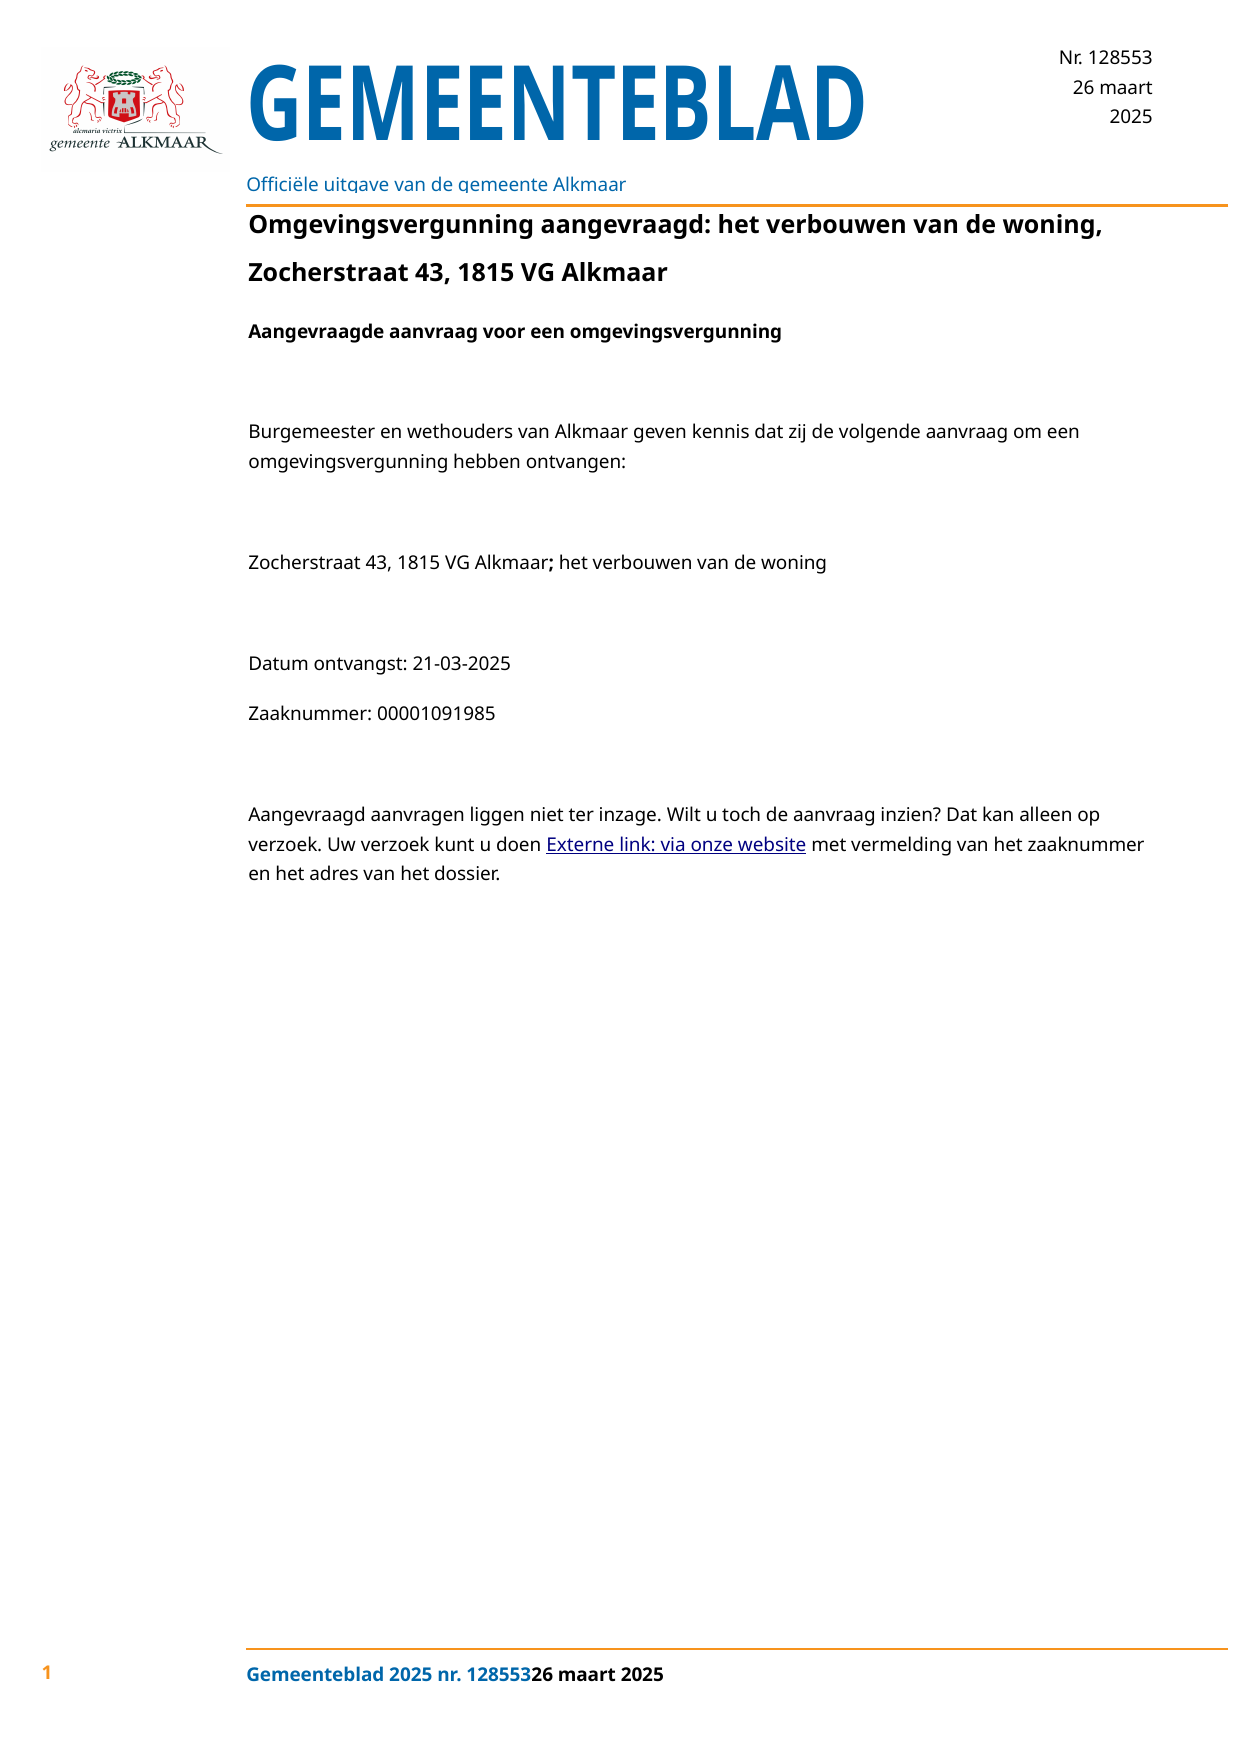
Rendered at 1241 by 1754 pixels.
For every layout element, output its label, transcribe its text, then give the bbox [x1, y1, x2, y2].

text Burgemeester en wethouders van Alkmaar geven kennis dat zij de volgende aanvraag om een omgevingsvergunning hebben ontvangen: [248, 419, 1152, 474]
text Omgevingsvergunning aangevraagd: het verbouwen van de woning, Zocherstraat 43, 1815 VG Alkmaar [248, 207, 1152, 288]
picture [41, 47, 231, 172]
text Zocherstraat 43, 1815 VG Alkmaar; het verbouwen van de woning [248, 549, 1152, 575]
text Aangevraagd aanvragen liggen niet ter inzage. Wilt u toch de aanvraag inzien? Dat kan alleen op verzoek. Uw verzoek kunt u doen Externe link: via onze website met vermelding van het zaaknummer en het adres van het dossier. [248, 801, 1152, 886]
text Aangevraagde aanvraag voor een omgevingsvergunning [248, 318, 1152, 344]
text Datum ontvangst: 21-03-2025 [248, 650, 1152, 676]
text Zaaknummer: 00001091985 [248, 700, 1152, 726]
